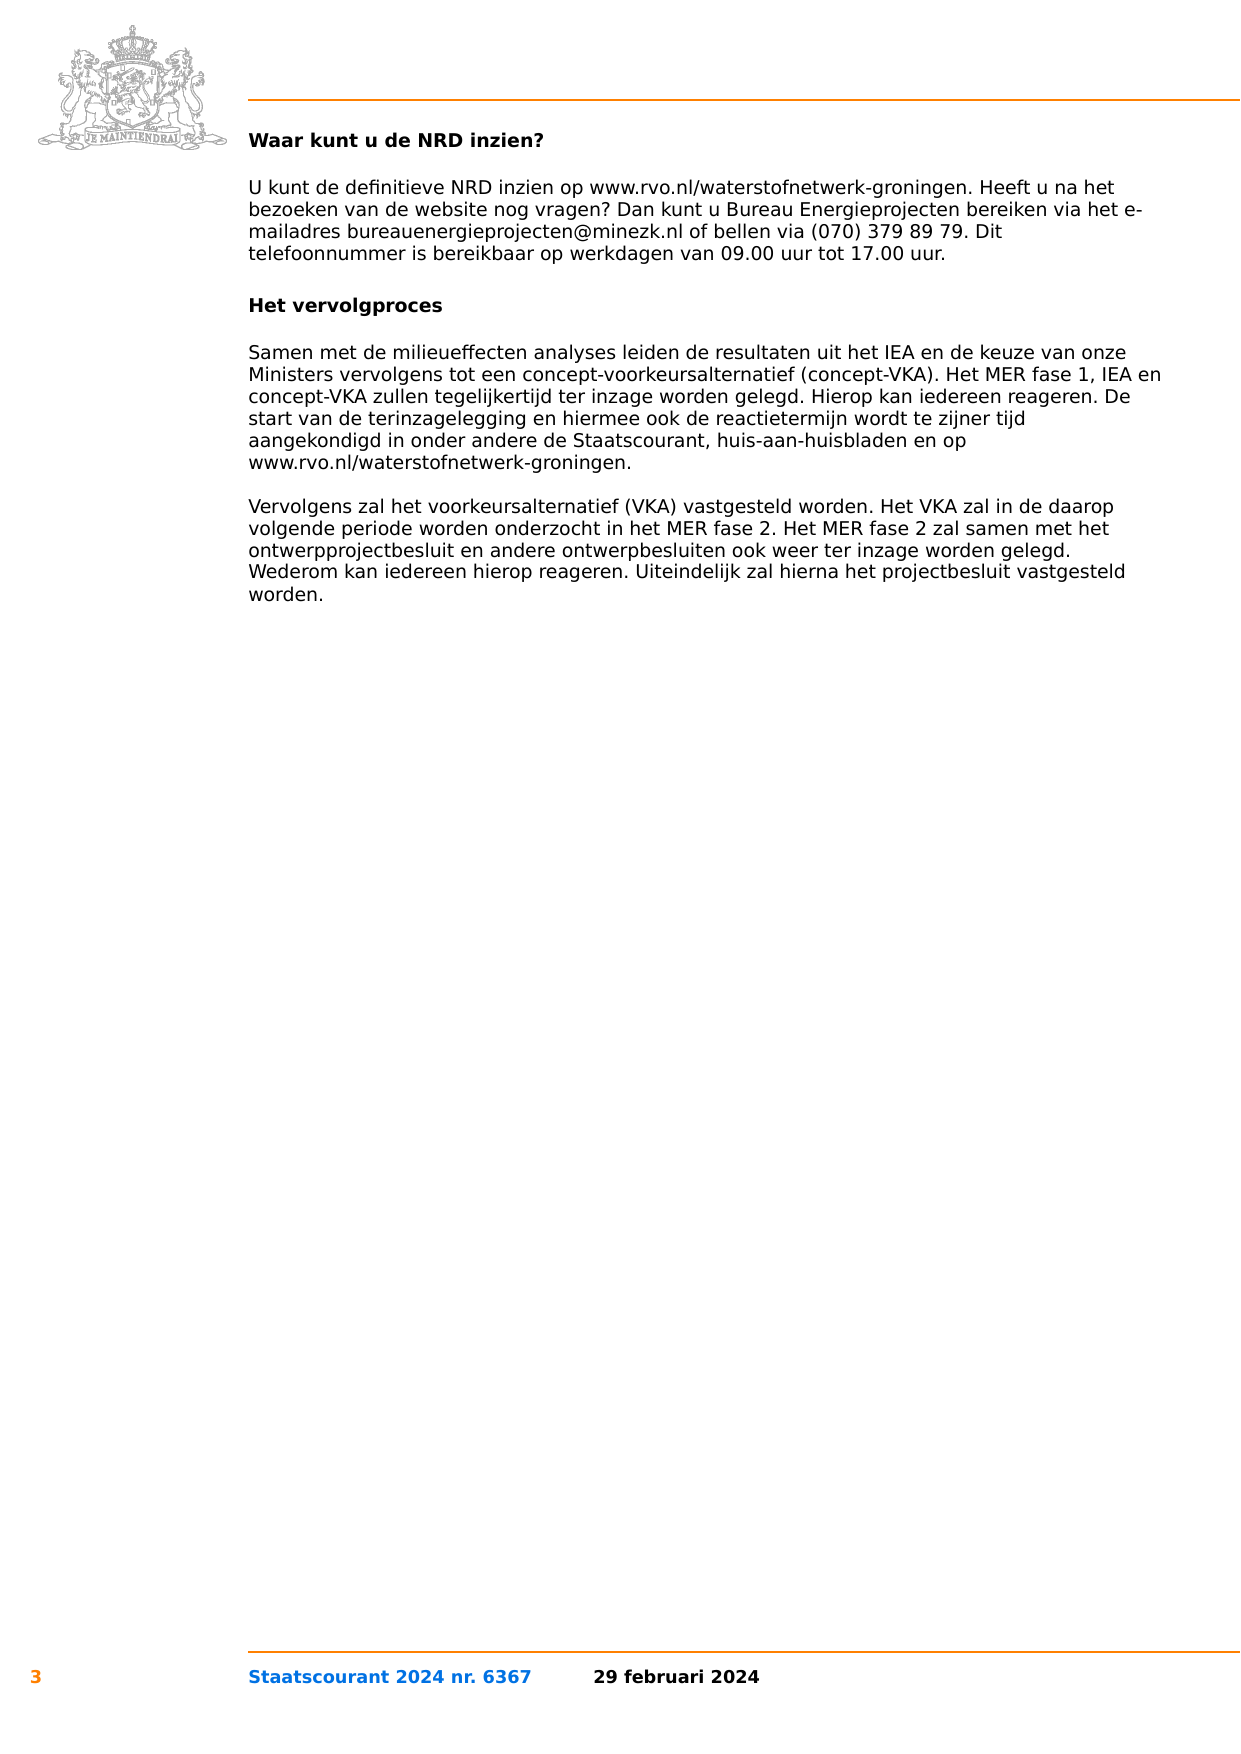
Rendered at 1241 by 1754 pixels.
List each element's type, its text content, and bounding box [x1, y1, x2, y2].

subtitle Waar kunt u de NRD inzien? [248, 130, 1163, 152]
text Samen met de milieueffecten analyses leiden de resultaten uit het IEA en de keuze van onze Ministers vervolgens tot een concept-voorkeursalternatief (concept-VKA). Het MER fase 1, IEA en concept-VKA zullen tegelijkertijd ter inzage worden gelegd. Hierop kan iedereen reageren. De start van de terinzagelegging en hiermee ook de reactietermijn wordt te zijner tijd aangekondigd in onder andere de Staatscourant, huis-aan-huisbladen en op www.rvo.nl/waterstofnetwerk-groningen. [248, 342, 1163, 474]
picture [38, 25, 227, 150]
text Vervolgens zal het voorkeursalternatief (VKA) vastgesteld worden. Het VKA zal in de daarop volgende periode worden onderzocht in het MER fase 2. Het MER fase 2 zal samen met het ontwerpprojectbesluit en andere ontwerpbesluiten ook weer ter inzage worden gelegd. Wederom kan iedereen hierop reageren. Uiteindelijk zal hierna het projectbesluit vastgesteld worden. [248, 496, 1163, 605]
subtitle Het vervolgproces [248, 295, 1163, 317]
text U kunt de definitieve NRD inzien op www.rvo.nl/waterstofnetwerk-groningen. Heeft u na het bezoeken van de website nog vragen? Dan kunt u Bureau Energieprojecten bereiken via het e-mailadres bureauenergieprojecten@minezk.nl of bellen via (070) 379 89 79. Dit telefoonnummer is bereikbaar op werkdagen van 09.00 uur tot 17.00 uur. [248, 177, 1163, 265]
